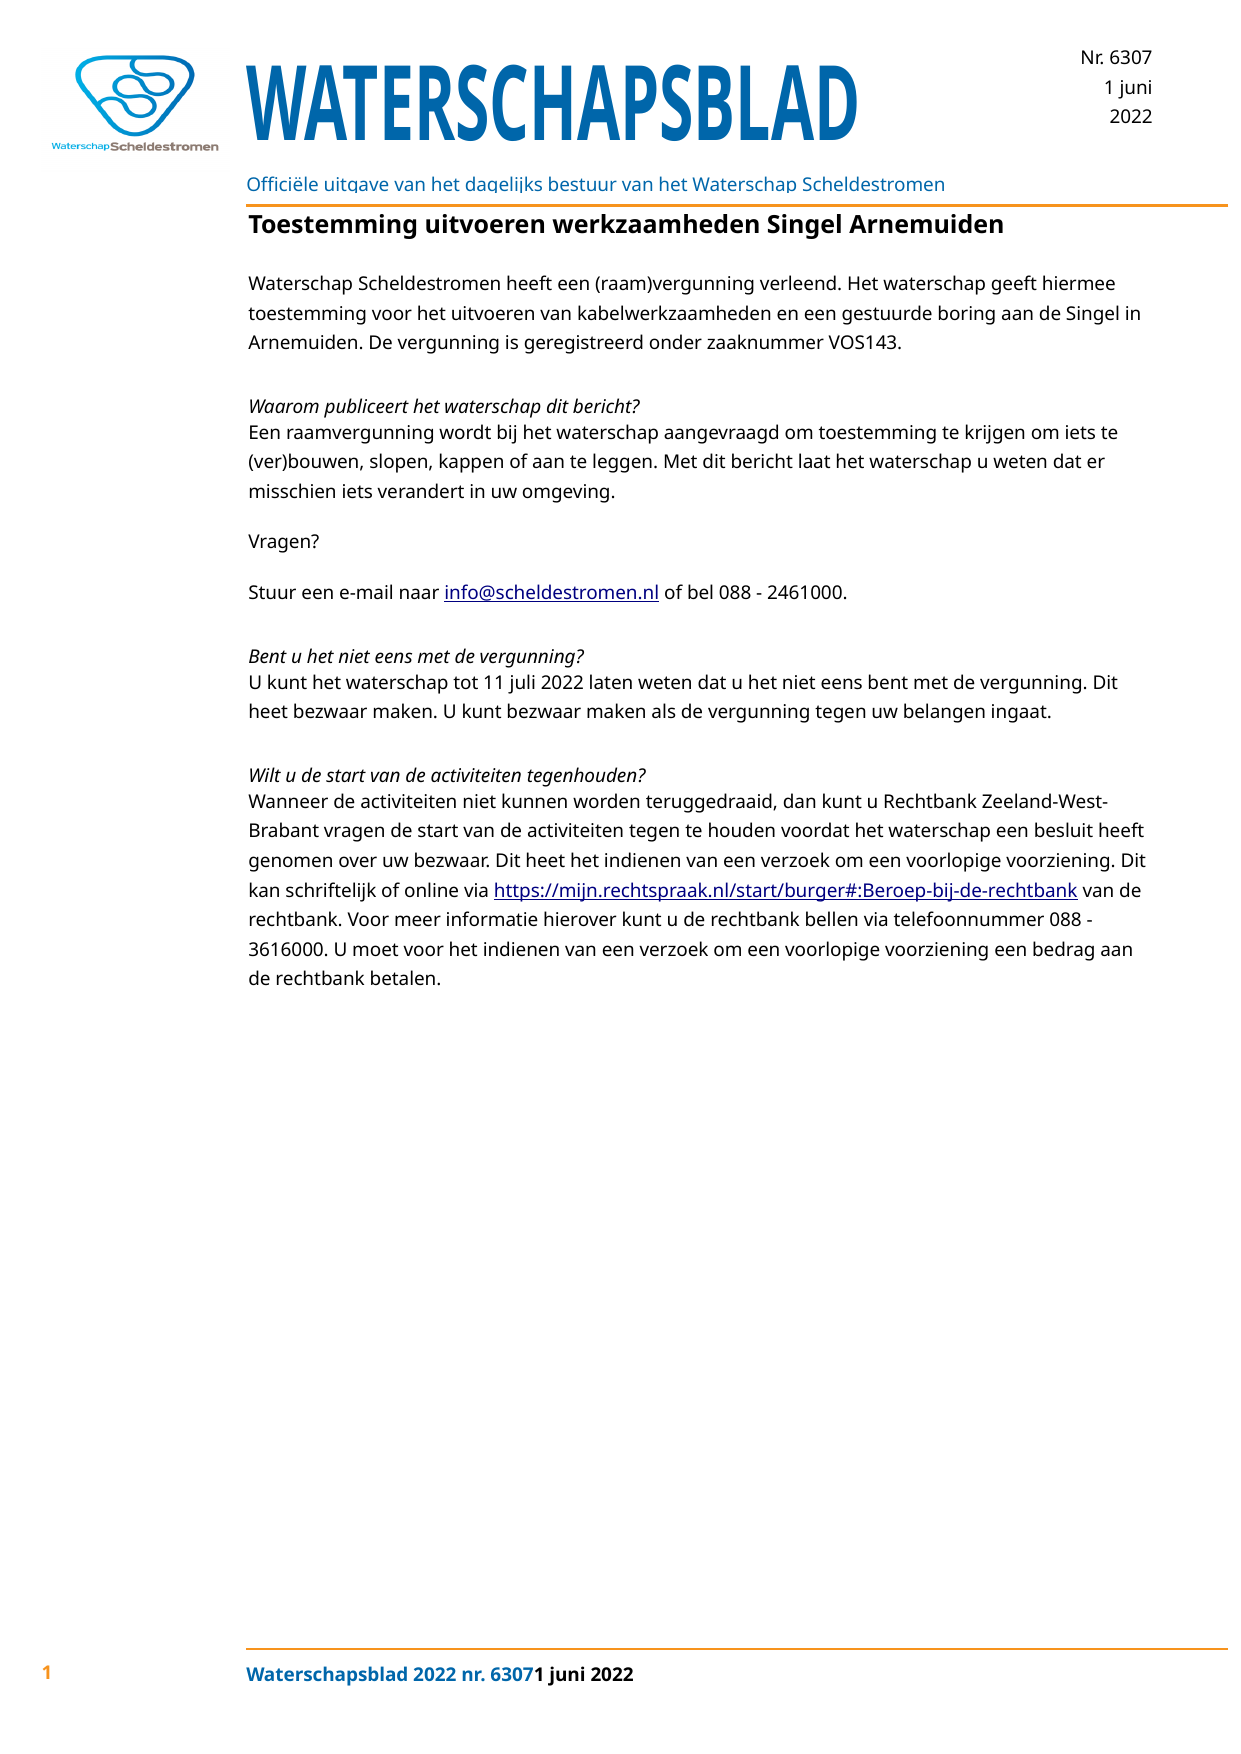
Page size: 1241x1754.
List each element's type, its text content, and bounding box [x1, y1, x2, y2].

text Bent u het niet eens met de vergunning? [248, 643, 1152, 669]
text Vragen? [248, 529, 1152, 554]
text Toestemming uitvoeren werkzaamheden Singel Arnemuiden [248, 207, 1152, 241]
text Waarom publiceert het waterschap dit bericht? [248, 393, 1152, 419]
picture [41, 47, 231, 172]
text U kunt het waterschap tot 11 juli 2022 laten weten dat u het niet eens bent met de vergunning. Dit heet bezwaar maken. U kunt bezwaar maken als de vergunning tegen uw belangen ingaat. [248, 669, 1152, 724]
text Wilt u de start van de activiteiten tegenhouden? [248, 762, 1152, 788]
text Een raamvergunning wordt bij het waterschap aangevraagd om toestemming te krijgen om iets te (ver)bouwen, slopen, kappen of aan te leggen. Met dit bericht laat het waterschap u weten dat er misschien iets verandert in uw omgeving. [248, 419, 1152, 504]
text Wanneer de activiteiten niet kunnen worden teruggedraaid, dan kunt u Rechtbank Zeeland-West-Brabant vragen de start van de activiteiten tegen te houden voordat het waterschap een besluit heeft genomen over uw bezwaar. Dit heet het indienen van een verzoek om een voorlopige voorziening. Dit kan schriftelijk of online via https://mijn.rechtspraak.nl/start/burger#:Beroep-bij-de-rechtbank van de rechtbank. Voor meer informatie hierover kunt u de rechtbank bellen via telefoonnummer 088 - 3616000. U moet voor het indienen van een verzoek om een voorlopige voorziening een bedrag aan de rechtbank betalen. [248, 788, 1152, 991]
text Stuur een e-mail naar info@scheldestromen.nl of bel 088 - 2461000. [248, 579, 1152, 605]
text Waterschap Scheldestromen heeft een (raam)vergunning verleend. Het waterschap geeft hiermee toestemming voor het uitvoeren van kabelwerkzaamheden en een gestuurde boring aan de Singel in Arnemuiden. De vergunning is geregistreerd onder zaaknummer VOS143. [248, 270, 1152, 355]
